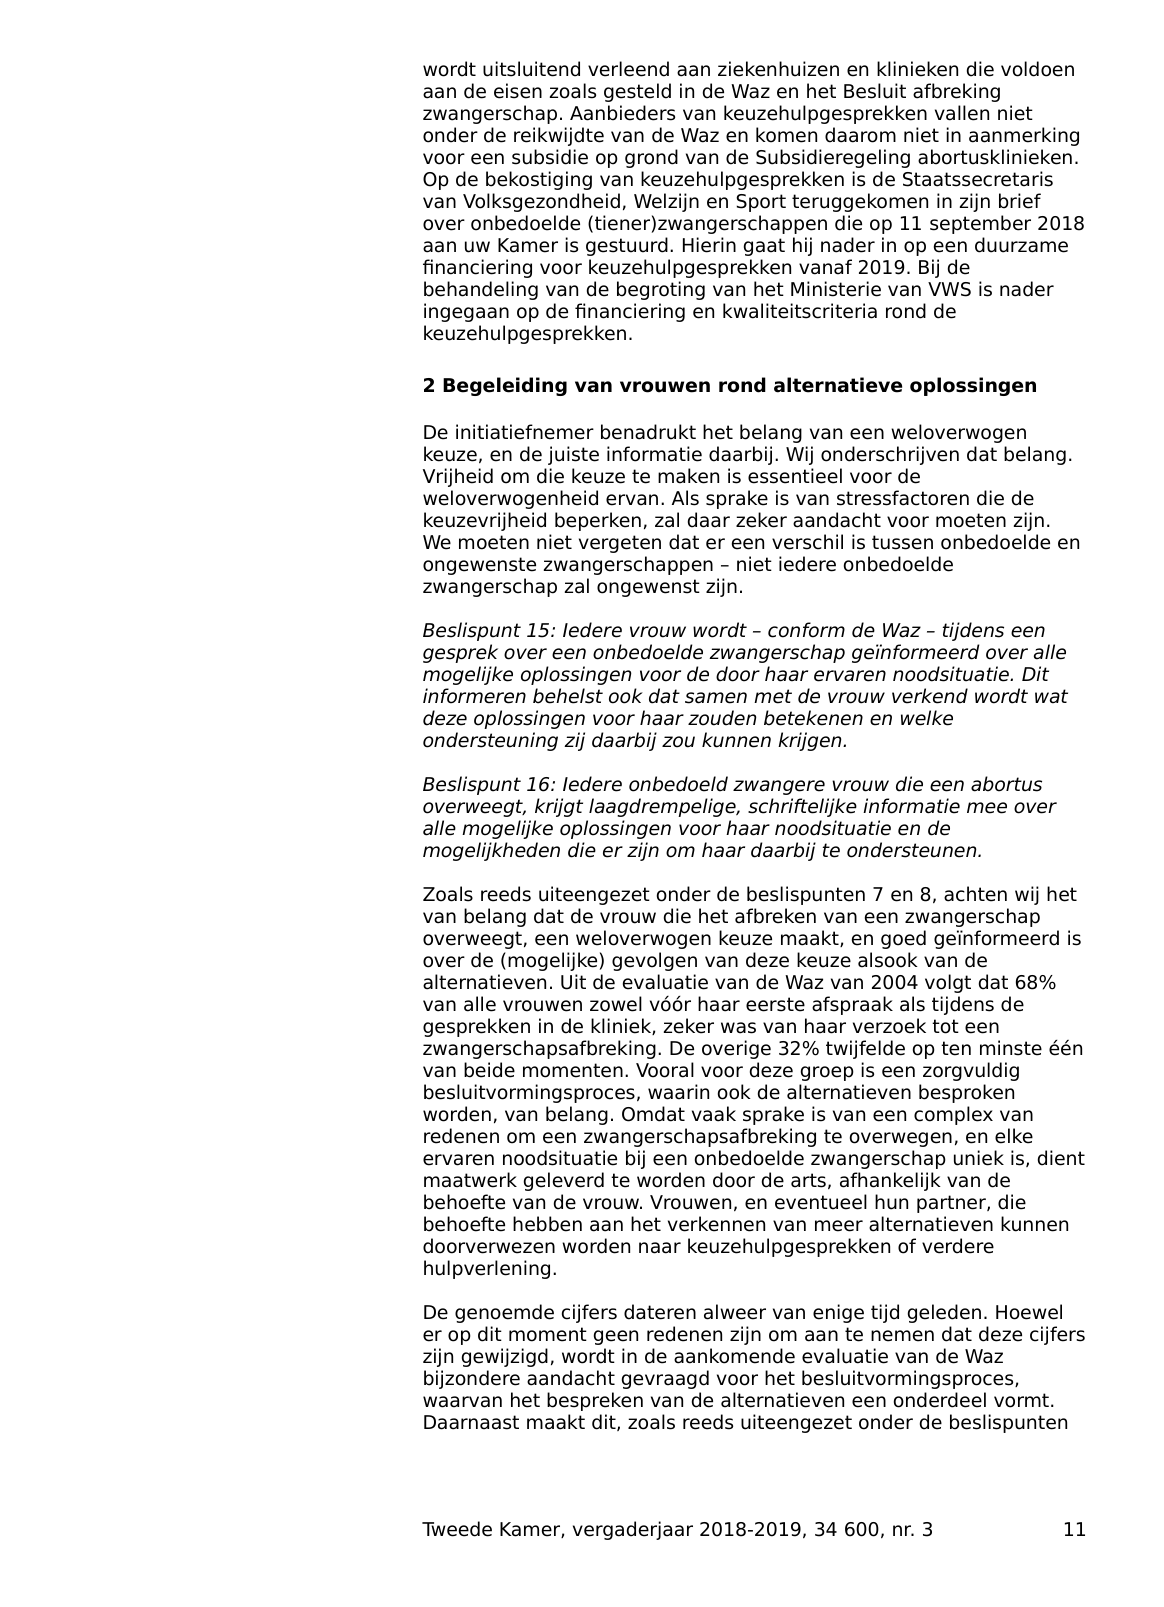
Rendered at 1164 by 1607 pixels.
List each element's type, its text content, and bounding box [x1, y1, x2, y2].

text De initiatiefnemer benadrukt het belang van een weloverwogen keuze, en de juiste informatie daarbij. Wij onderschrijven dat belang. Vrijheid om die keuze te maken is essentieel voor de weloverwogenheid ervan. Als sprake is van stressfactoren die de keuzevrijheid beperken, zal daar zeker aandacht voor moeten zijn. We moeten niet vergeten dat er een verschil is tussen onbedoelde en ongewenste zwangerschappen – niet iedere onbedoelde zwangerschap zal ongewenst zijn. [422, 422, 1087, 598]
text wordt uitsluitend verleend aan ziekenhuizen en klinieken die voldoen aan de eisen zoals gesteld in de Waz en het Besluit afbreking zwangerschap. Aanbieders van keuzehulpgesprekken vallen niet onder de reikwijdte van de Waz en komen daarom niet in aanmerking voor een subsidie op grond van de Subsidieregeling abortusklinieken. Op de bekostiging van keuzehulpgesprekken is de Staatssecretaris van Volksgezondheid, Welzijn en Sport teruggekomen in zijn brief over onbedoelde (tiener)zwangerschappen die op 11 september 2018 aan uw Kamer is gestuurd. Hierin gaat hij nader in op een duurzame financiering voor keuzehulpgesprekken vanaf 2019. Bij de behandeling van de begroting van het Ministerie van VWS is nader ingegaan op de financiering en kwaliteitscriteria rond de keuzehulpgesprekken. [422, 59, 1087, 345]
text Beslispunt 15: Iedere vrouw wordt – conform de Waz – tijdens een gesprek over een onbedoelde zwangerschap geïnformeerd over alle mogelijke oplossingen voor de door haar ervaren noodsituatie. Dit informeren behelst ook dat samen met de vrouw verkend wordt wat deze oplossingen voor haar zouden betekenen en welke ondersteuning zij daarbij zou kunnen krijgen. [422, 620, 1087, 752]
text Beslispunt 16: Iedere onbedoeld zwangere vrouw die een abortus overweegt, krijgt laagdrempelige, schriftelijke informatie mee over alle mogelijke oplossingen voor haar noodsituatie en de mogelijkheden die er zijn om haar daarbij te ondersteunen. [422, 774, 1087, 862]
text De genoemde cijfers dateren alweer van enige tijd geleden. Hoewel er op dit moment geen redenen zijn om aan te nemen dat deze cijfers zijn gewijzigd, wordt in de aankomende evaluatie van de Waz bijzondere aandacht gevraagd voor het besluitvormingsproces, waarvan het bespreken van de alternatieven een onderdeel vormt. Daarnaast maakt dit, zoals reeds uiteengezet onder de beslispunten [422, 1302, 1087, 1434]
text Zoals reeds uiteengezet onder de beslispunten 7 en 8, achten wij het van belang dat de vrouw die het afbreken van een zwangerschap overweegt, een weloverwogen keuze maakt, en goed geïnformeerd is over de (mogelijke) gevolgen van deze keuze alsook van de alternatieven. Uit de evaluatie van de Waz van 2004 volgt dat 68% van alle vrouwen zowel vóór haar eerste afspraak als tijdens de gesprekken in de kliniek, zeker was van haar verzoek tot een zwangerschapsafbreking. De overige 32% twijfelde op ten minste één van beide momenten. Vooral voor deze groep is een zorgvuldig besluitvormingsproces, waarin ook de alternatieven besproken worden, van belang. Omdat vaak sprake is van een complex van redenen om een zwangerschapsafbreking te overwegen, en elke ervaren noodsituatie bij een onbedoelde zwangerschap uniek is, dient maatwerk geleverd te worden door de arts, afhankelijk van de behoefte van de vrouw. Vrouwen, en eventueel hun partner, die behoefte hebben aan het verkennen van meer alternatieven kunnen doorverwezen worden naar keuzehulpgesprekken of verdere hulpverlening. [422, 884, 1087, 1279]
subtitle 2 Begeleiding van vrouwen rond alternatieve oplossingen [422, 375, 1087, 397]
